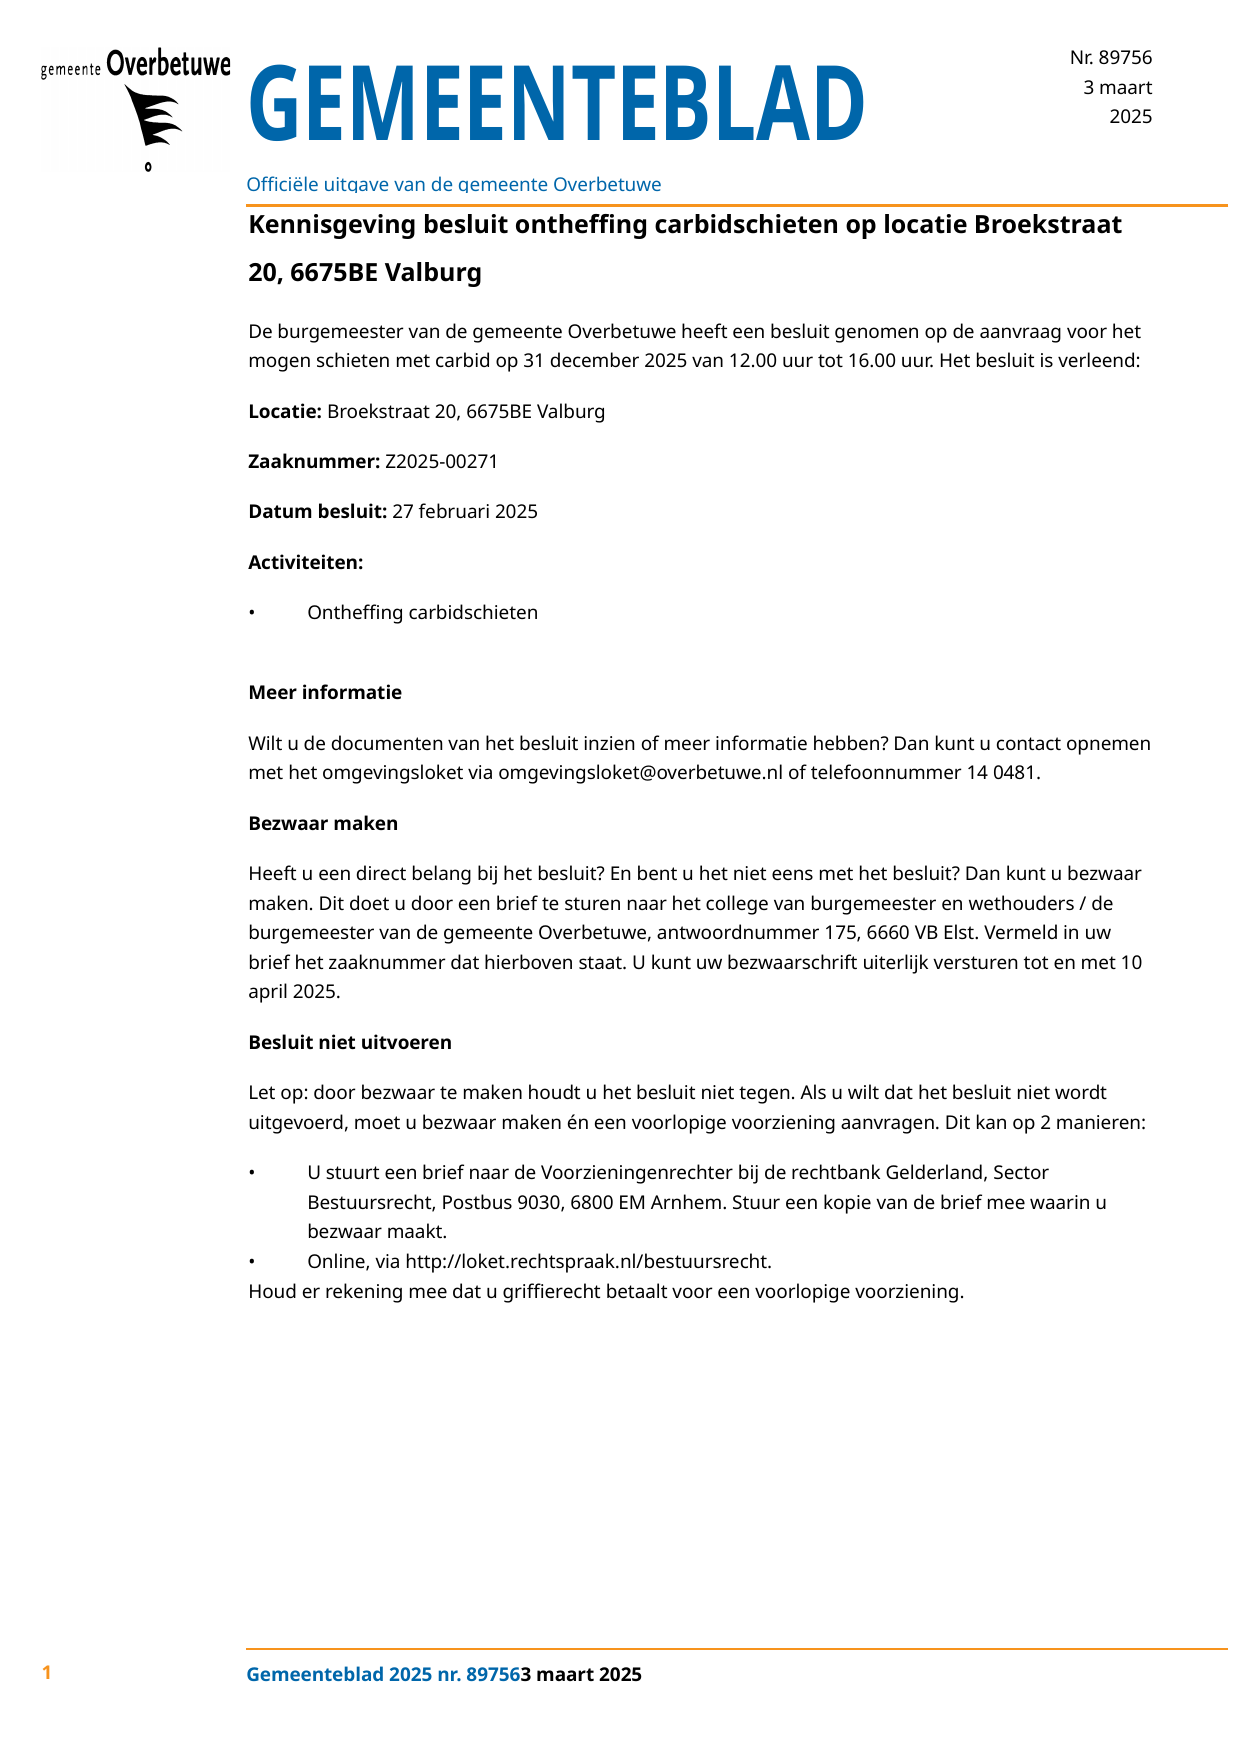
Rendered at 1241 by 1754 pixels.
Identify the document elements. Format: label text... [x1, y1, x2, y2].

text Meer informatie [248, 679, 1152, 705]
text Kennisgeving besluit ontheffing carbidschieten op locatie Broekstraat 20, 6675BE Valburg [248, 207, 1152, 288]
text Locatie: Broekstraat 20, 6675BE Valburg [248, 398, 1152, 424]
text Activiteiten: [248, 549, 1152, 575]
list Online, via http://loket.rechtspraak.nl/bestuursrecht. [248, 1248, 1152, 1274]
text Let op: door bezwaar te maken houdt u het besluit niet tegen. Als u wilt dat het besluit niet wordt uitgevoerd, moet u bezwaar maken én een voorlopige voorziening aanvragen. Dit kan op 2 manieren: [248, 1079, 1152, 1135]
list Ontheffing carbidschieten [248, 599, 1152, 625]
list U stuurt een brief naar de Voorzieningenrechter bij de rechtbank Gelderland, Sector Bestuursrecht, Postbus 9030, 6800 EM Arnhem. Stuur een kopie van de brief mee waarin u bezwaar maakt. [248, 1159, 1152, 1244]
text Bezwaar maken [248, 810, 1152, 836]
text Wilt u de documenten van het besluit inzien of meer informatie hebben? Dan kunt u contact opnemen met het omgevingsloket via omgevingsloket@overbetuwe.nl of telefoonnummer 14 0481. [248, 730, 1152, 785]
text Datum besluit: 27 februari 2025 [248, 499, 1152, 524]
text De burgemeester van de gemeente Overbetuwe heeft een besluit genomen op de aanvraag voor het mogen schieten met carbid op 31 december 2025 van 12.00 uur tot 16.00 uur. Het besluit is verleend: [248, 318, 1152, 373]
text Houd er rekening mee dat u griffierecht betaalt voor een voorlopige voorziening. [248, 1278, 1152, 1304]
picture [41, 47, 231, 172]
text Heeft u een direct belang bij het besluit? En bent u het niet eens met het besluit? Dan kunt u bezwaar maken. Dit doet u door een brief te sturen naar het college van burgemeester en wethouders / de burgemeester van de gemeente Overbetuwe, antwoordnummer 175, 6660 VB Elst. Vermeld in uw brief het zaaknummer dat hierboven staat. U kunt uw bezwaarschrift uiterlijk versturen tot en met 10 april 2025. [248, 860, 1152, 1004]
text Zaaknummer: Z2025-00271 [248, 448, 1152, 474]
text Besluit niet uitvoeren [248, 1029, 1152, 1055]
